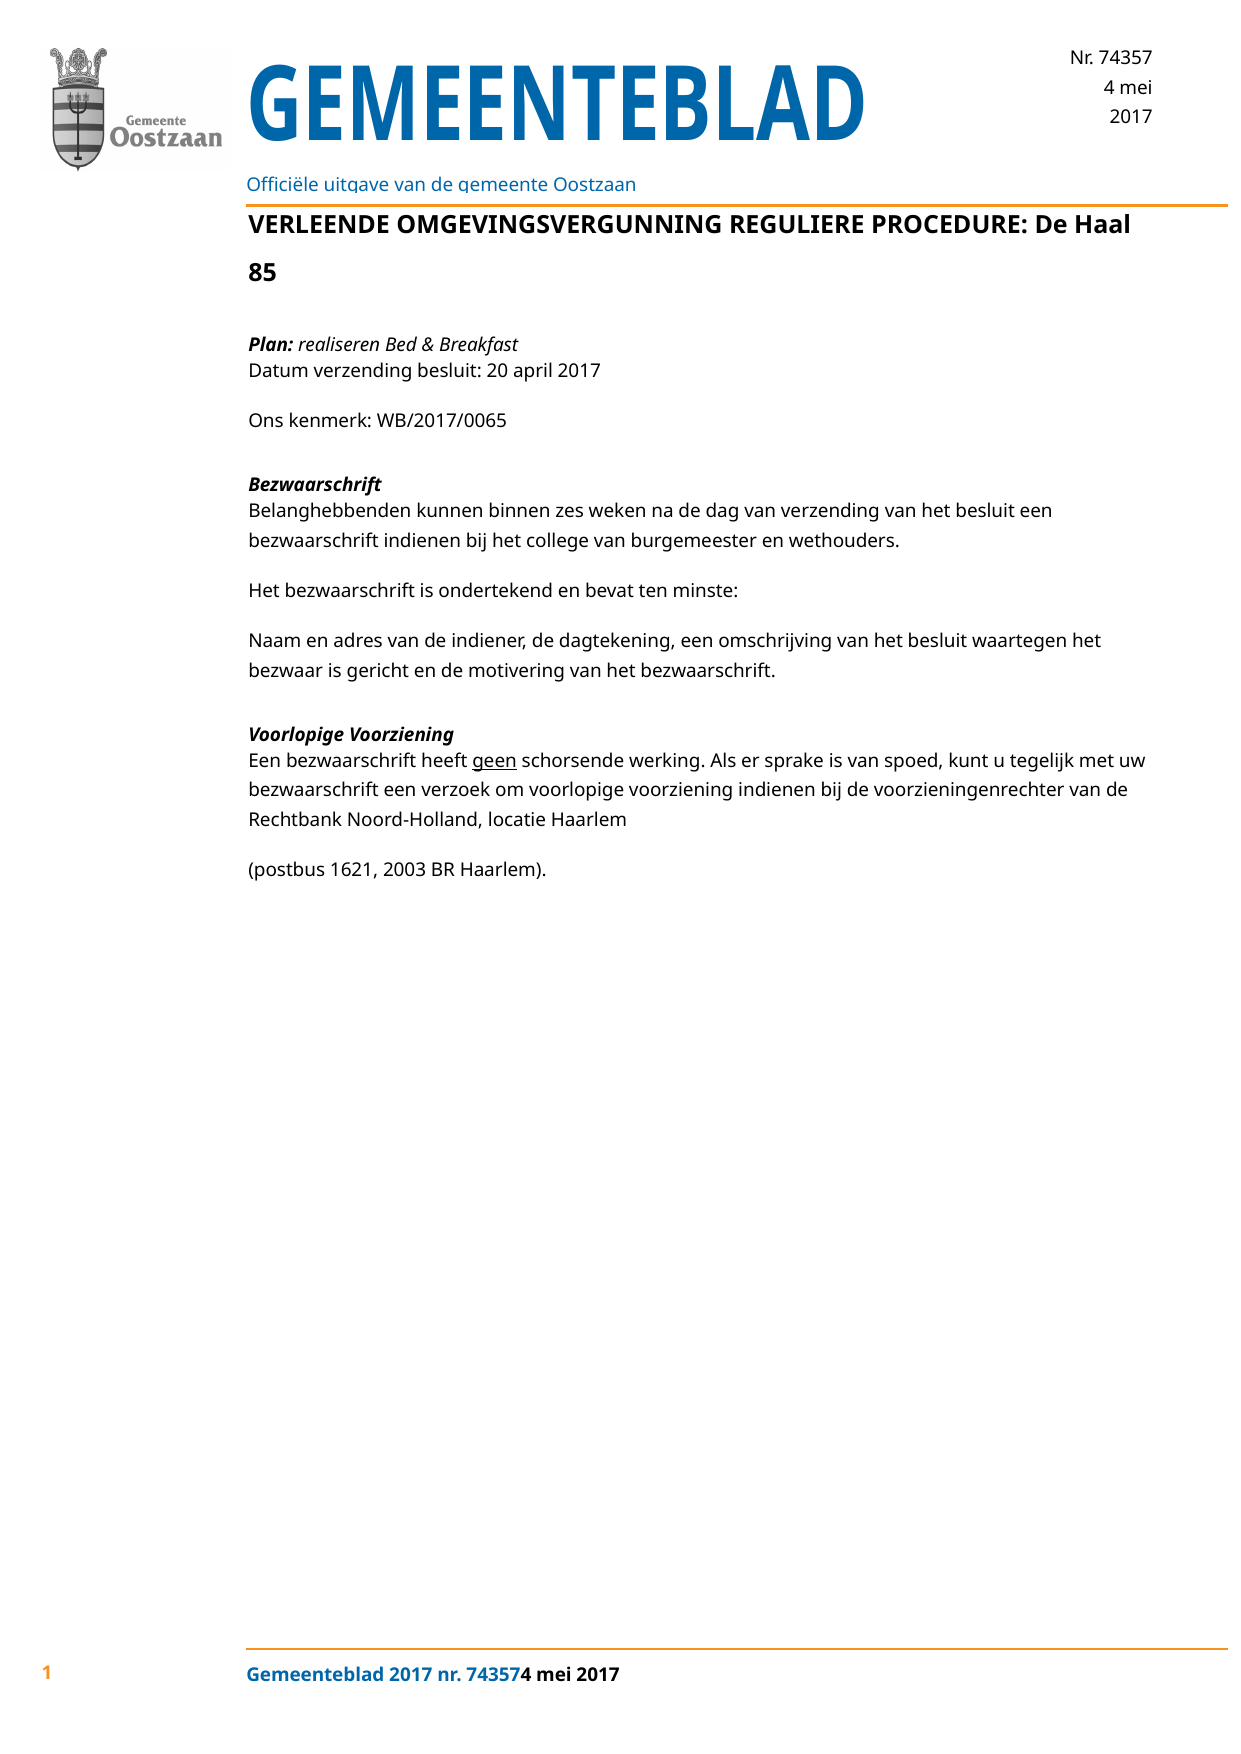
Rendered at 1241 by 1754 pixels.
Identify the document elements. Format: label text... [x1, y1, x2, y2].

text VERLEENDE OMGEVINGSVERGUNNING REGULIERE PROCEDURE: De Haal 85 [248, 207, 1152, 288]
text Het bezwaarschrift is ondertekend en bevat ten minste: [248, 577, 1152, 603]
text Naam en adres van de indiener, de dagtekening, een omschrijving van het besluit waartegen het bezwaar is gericht en de motivering van het bezwaarschrift. [248, 628, 1152, 683]
text (postbus 1621, 2003 BR Haarlem). [248, 857, 1152, 882]
text Datum verzending besluit: 20 april 2017 [248, 357, 1152, 383]
picture [41, 47, 231, 172]
text Belanghebbenden kunnen binnen zes weken na de dag van verzending van het besluit een bezwaarschrift indienen bij het college van burgemeester en wethouders. [248, 497, 1152, 553]
text Een bezwaarschrift heeft geen schorsende werking. Als er sprake is van spoed, kunt u tegelijk met uw bezwaarschrift een verzoek om voorlopige voorziening indienen bij de voorzieningenrechter van de Rechtbank Noord-Holland, locatie Haarlem [248, 747, 1152, 832]
text Voorlopige Voorziening [248, 721, 1152, 747]
text Bezwaarschrift [248, 472, 1152, 497]
text Ons kenmerk: WB/2017/0065 [248, 408, 1152, 433]
text Plan: realiseren Bed & Breakfast [248, 331, 1152, 357]
